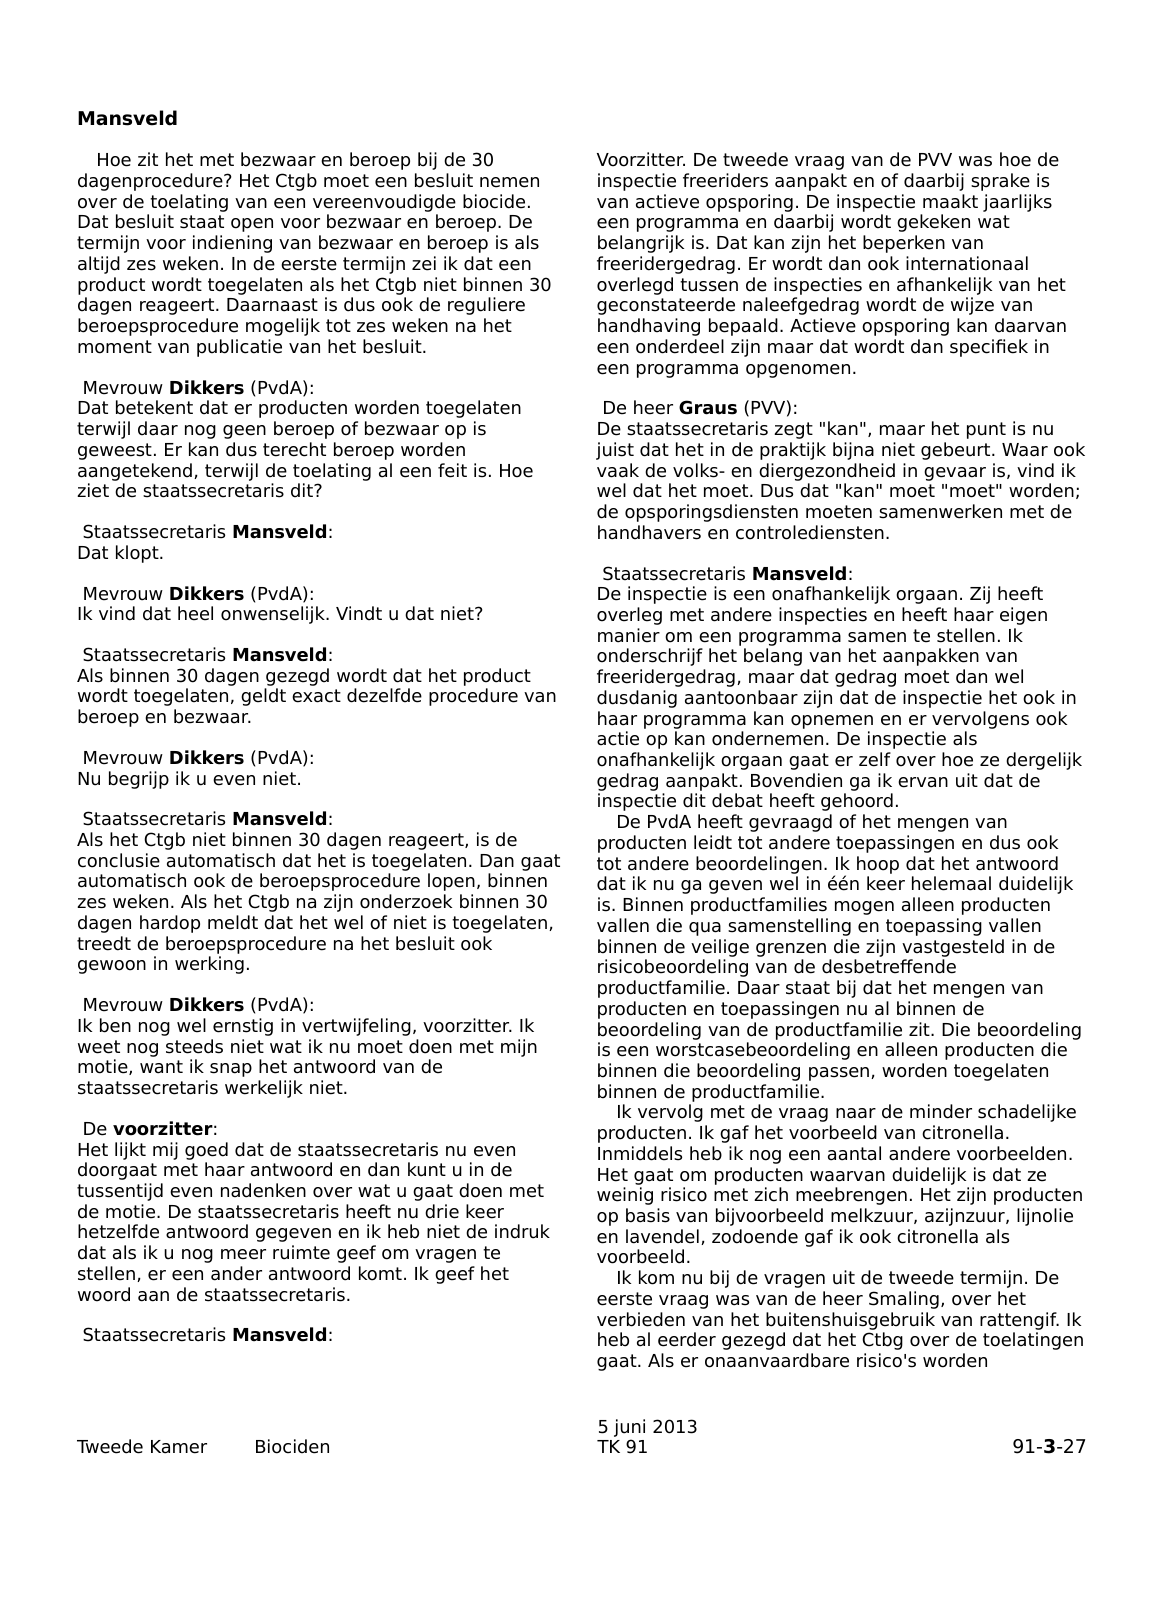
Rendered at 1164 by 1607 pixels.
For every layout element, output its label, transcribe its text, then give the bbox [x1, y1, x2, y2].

text De staatssecretaris zegt "kan", maar het punt is nu juist dat het in de praktijk bijna niet gebeurt. Waar ook vaak de volks- en diergezondheid in gevaar is, vind ik wel dat het moet. Dus dat "kan" moet "moet" worden; de opsporingsdiensten moeten samenwerken met de handhavers en controlediensten. [596, 419, 1087, 543]
text Ik vind dat heel onwenselijk. Vindt u dat niet? [77, 604, 567, 625]
text Dat betekent dat er producten worden toegelaten terwijl daar nog geen beroep of bezwaar op is geweest. Er kan dus terecht beroep worden aangetekend, terwijl de toelating al een feit is. Hoe ziet de staatssecretaris dit? [77, 398, 567, 502]
text Het lijkt mij goed dat de staatssecretaris nu even doorgaat met haar antwoord en dan kunt u in de tussentijd even nadenken over wat u gaat doen met de motie. De staatssecretaris heeft nu drie keer hetzelfde antwoord gegeven en ik heb niet de indruk dat als ik u nog meer ruimte geef om vragen te stellen, er een ander antwoord komt. Ik geef het woord aan de staatssecretaris. [77, 1139, 567, 1305]
text De inspectie is een onafhankelijk orgaan. Zij heeft overleg met andere inspecties en heeft haar eigen manier om een programma samen te stellen. Ik onderschrijf het belang van het aanpakken van freeridergedrag, maar dat gedrag moet dan wel dusdanig aantoonbaar zijn dat de inspectie het ook in haar programma kan opnemen en er vervolgens ook actie op kan ondernemen. De inspectie als onafhankelijk orgaan gaat er zelf over hoe ze dergelijk gedrag aanpakt. Bovendien ga ik ervan uit dat de inspectie dit debat heeft gehoord. [596, 584, 1087, 812]
text Als binnen 30 dagen gezegd wordt dat het product wordt toegelaten, geldt exact dezelfde procedure van beroep en bezwaar. [77, 666, 567, 728]
text Voorzitter. De tweede vraag van de PVV was hoe de inspectie freeriders aanpakt en of daarbij sprake is van actieve opsporing. De inspectie maakt jaarlijks een programma en daarbij wordt gekeken wat belangrijk is. Dat kan zijn het beperken van freeridergedrag. Er wordt dan ook internationaal overlegd tussen de inspecties en afhankelijk van het geconstateerde naleefgedrag wordt de wijze van handhaving bepaald. Actieve opsporing kan daarvan een onderdeel zijn maar dat wordt dan specifiek in een programma opgenomen. [596, 150, 1087, 378]
text Mevrouw Dikkers (PvdA): [77, 995, 567, 1016]
text Staatssecretaris Mansveld: [596, 563, 1087, 584]
text De voorzitter: [77, 1119, 567, 1139]
text Dat klopt. [77, 543, 567, 563]
text Mevrouw Dikkers (PvdA): [77, 377, 567, 398]
text Hoe zit het met bezwaar en beroep bij de 30 dagenprocedure? Het Ctgb moet een besluit nemen over de toelating van een vereenvoudigde biocide. Dat besluit staat open voor bezwaar en beroep. De termijn voor indiening van bezwaar en beroep is als altijd zes weken. In de eerste termijn zei ik dat een product wordt toegelaten als het Ctgb niet binnen 30 dagen reageert. Daarnaast is dus ook de reguliere beroepsprocedure mogelijk tot zes weken na het moment van publicatie van het besluit. [77, 150, 567, 357]
text Als het Ctgb niet binnen 30 dagen reageert, is de conclusie automatisch dat het is toegelaten. Dan gaat automatisch ook de beroepsprocedure lopen, binnen zes weken. Als het Ctgb na zijn onderzoek binnen 30 dagen hardop meldt dat het wel of niet is toegelaten, treedt de beroepsprocedure na het besluit ook gewoon in werking. [77, 830, 567, 975]
text Mevrouw Dikkers (PvdA): [77, 583, 567, 604]
text Ik vervolg met de vraag naar de minder schadelijke producten. Ik gaf het voorbeeld van citronella. Inmiddels heb ik nog een aantal andere voorbeelden. Het gaat om producten waarvan duidelijk is dat ze weinig risico met zich meebrengen. Het zijn producten op basis van bijvoorbeeld melkzuur, azijnzuur, lijnolie en lavendel, zodoende gaf ik ook citronella als voorbeeld. [596, 1102, 1087, 1268]
text Staatssecretaris Mansveld: [77, 809, 567, 830]
text Staatssecretaris Mansveld: [77, 522, 567, 543]
text Staatssecretaris Mansveld: [77, 645, 567, 666]
text Staatssecretaris Mansveld: [77, 1325, 567, 1346]
text Mevrouw Dikkers (PvdA): [77, 748, 567, 768]
text Ik kom nu bij de vragen uit de tweede termijn. De eerste vraag was van de heer Smaling, over het verbieden van het buitenshuisgebruik van rattengif. Ik heb al eerder gezegd dat het Ctbg over de toelatingen gaat. Als er onaanvaardbare risico's worden [596, 1268, 1087, 1372]
text De PvdA heeft gevraagd of het mengen van producten leidt tot andere toepassingen en dus ook tot andere beoordelingen. Ik hoop dat het antwoord dat ik nu ga geven wel in één keer helemaal duidelijk is. Binnen productfamilies mogen alleen producten vallen die qua samenstelling en toepassing vallen binnen de veilige grenzen die zijn vastgesteld in de risicobeoordeling van de desbetreffende productfamilie. Daar staat bij dat het mengen van producten en toepassingen nu al binnen de beoordeling van de productfamilie zit. Die beoordeling is een worstcasebeoordeling en alleen producten die binnen die beoordeling passen, worden toegelaten binnen de productfamilie. [596, 812, 1087, 1102]
text De heer Graus (PVV): [596, 398, 1087, 419]
text Ik ben nog wel ernstig in vertwijfeling, voorzitter. Ik weet nog steeds niet wat ik nu moet doen met mijn motie, want ik snap het antwoord van de staatssecretaris werkelijk niet. [77, 1016, 567, 1099]
text Nu begrijp ik u even niet. [77, 768, 567, 789]
